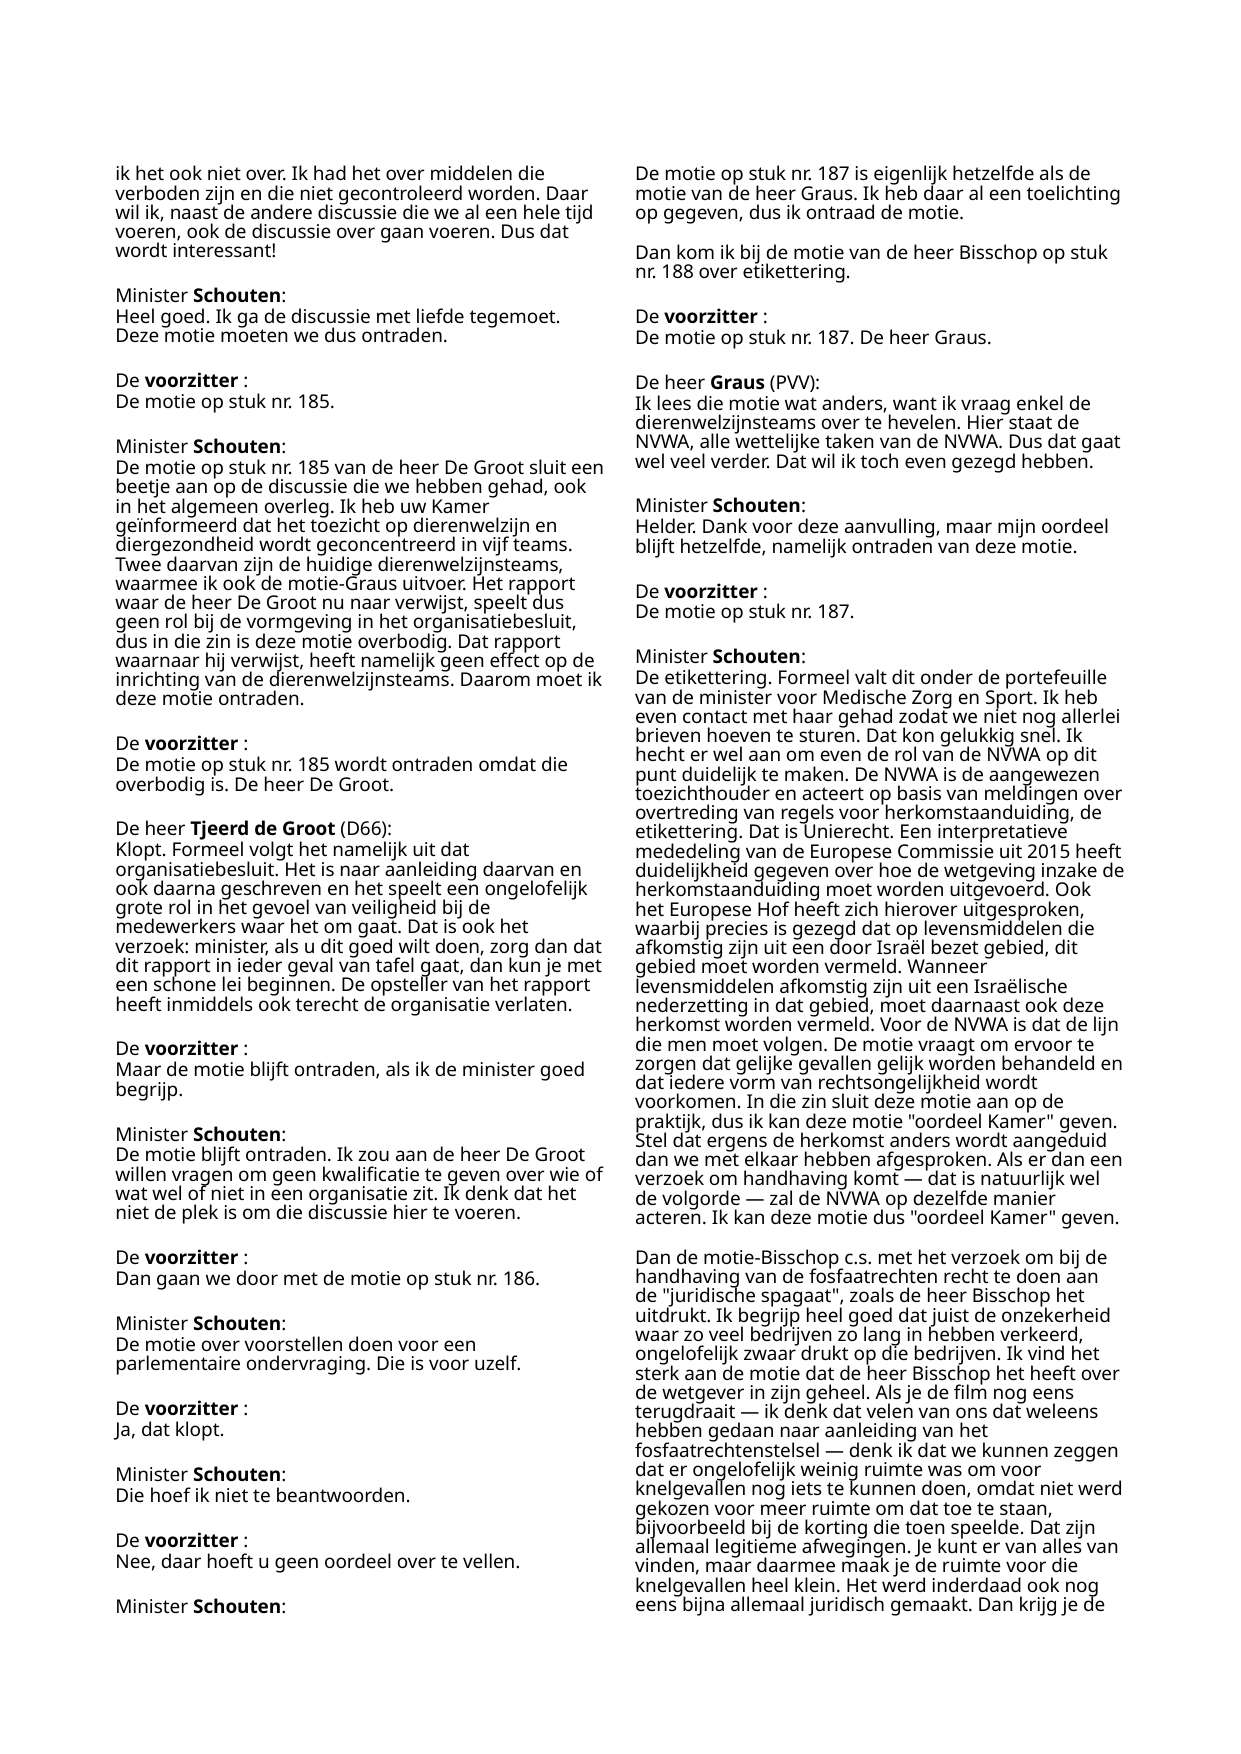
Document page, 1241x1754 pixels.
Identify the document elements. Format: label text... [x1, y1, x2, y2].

text Minister Schouten: [115, 1461, 605, 1487]
text De voorzitter : [115, 368, 605, 393]
text De motie op stuk nr. 185 van de heer De Groot sluit een beetje aan op de discussie die we hebben gehad, ook in het algemeen overleg. Ik heb uw Kamer geïnformeerd dat het toezicht op dierenwelzijn en diergezondheid wordt geconcentreerd in vijf teams. Twee daarvan zijn de huidige dierenwelzijnsteams, waarmee ik ook de motie-Graus uitvoer. Het rapport waar de heer De Groot nu naar verwijst, speelt dus geen rol bij de vormgeving in het organisatiebesluit, dus in die zin is deze motie overbodig. Dat rapport waarnaar hij verwijst, heeft namelijk geen effect op de inrichting van de dierenwelzijnsteams. Daarom moet ik deze motie ontraden. [115, 459, 605, 710]
text Minister Schouten: [115, 1310, 605, 1336]
text Dan de motie-Bisschop c.s. met het verzoek om bij de handhaving van de fosfaatrechten recht te doen aan de "juridische spagaat", zoals de heer Bisschop het uitdrukt. Ik begrijp heel goed dat juist de onzekerheid waar zo veel bedrijven zo lang in hebben verkeerd, ongelofelijk zwaar drukt op die bedrijven. Ik vind het sterk aan de motie dat de heer Bisschop het heeft over de wetgever in zijn geheel. Als je de film nog eens terugdraait — ik denk dat velen van ons dat weleens hebben gedaan naar aanleiding van het fosfaatrechtenstelsel — denk ik dat we kunnen zeggen dat er ongelofelijk weinig ruimte was om voor knelgevallen nog iets te kunnen doen, omdat niet werd gekozen voor meer ruimte om dat toe te staan, bijvoorbeeld bij de korting die toen speelde. Dat zijn allemaal legitieme afwegingen. Je kunt er van alles van vinden, maar daarmee maak je de ruimte voor die knelgevallen heel klein. Het werd inderdaad ook nog eens bijna allemaal juridisch gemaakt. Dan krijg je de [635, 1249, 1125, 1615]
text Die hoef ik niet te beantwoorden. [115, 1487, 605, 1506]
text Dan kom ik bij de motie van de heer Bisschop op stuk nr. 188 over etikettering. [635, 244, 1125, 282]
text De voorzitter : [115, 1244, 605, 1270]
text Klopt. Formeel volgt het namelijk uit dat organisatiebesluit. Het is naar aanleiding daarvan en ook daarna geschreven en het speelt een ongelofelijk grote rol in het gevoel van veiligheid bij de medewerkers waar het om gaat. Dat is ook het verzoek: minister, als u dit goed wilt doen, zorg dan dat dit rapport in ieder geval van tafel gaat, dan kun je met een schone lei beginnen. De opsteller van het rapport heeft inmiddels ook terecht de organisatie verlaten. [115, 841, 605, 1015]
text De voorzitter : [115, 731, 605, 756]
text De motie op stuk nr. 187. [635, 603, 1125, 623]
text Minister Schouten: [115, 1121, 605, 1146]
text Minister Schouten: [635, 644, 1125, 669]
text De voorzitter : [635, 578, 1125, 603]
text De voorzitter : [115, 1036, 605, 1061]
text Minister Schouten: [115, 282, 605, 308]
text Heel goed. Ik ga de discussie met liefde tegemoet. Deze motie moeten we dus ontraden. [115, 308, 605, 347]
text Minister Schouten: [115, 433, 605, 459]
text De motie op stuk nr. 185. [115, 393, 605, 413]
text Minister Schouten: [115, 1593, 605, 1618]
text Maar de motie blijft ontraden, als ik de minister goed begrijp. [115, 1061, 605, 1100]
text De heer Tjeerd de Groot (D66): [115, 816, 605, 841]
text Ik lees die motie wat anders, want ik vraag enkel de dierenwelzijnsteams over te hevelen. Hier staat de NVWA, alle wettelijke taken van de NVWA. Dus dat gaat wel veel verder. Dat wil ik toch even gezegd hebben. [635, 395, 1125, 472]
text De voorzitter : [115, 1395, 605, 1421]
text De motie blijft ontraden. Ik zou aan de heer De Groot willen vragen om geen kwalificatie te geven over wie of wat wel of niet in een organisatie zit. Ik denk dat het niet de plek is om die discussie hier te voeren. [115, 1146, 605, 1223]
text De motie op stuk nr. 187 is eigenlijk hetzelfde als de motie van de heer Graus. Ik heb daar al een toelichting op gegeven, dus ik ontraad de motie. [635, 165, 1125, 223]
text Helder. Dank voor deze aanvulling, maar mijn oordeel blijft hetzelfde, namelijk ontraden van deze motie. [635, 518, 1125, 557]
text De motie over voorstellen doen voor een parlementaire ondervraging. Die is voor uzelf. [115, 1336, 605, 1374]
text De voorzitter : [115, 1527, 605, 1553]
text De voorzitter : [635, 303, 1125, 329]
text Dan gaan we door met de motie op stuk nr. 186. [115, 1270, 605, 1289]
text De etikettering. Formeel valt dit onder de portefeuille van de minister voor Medische Zorg en Sport. Ik heb even contact met haar gehad zodat we niet nog allerlei brieven hoeven te sturen. Dat kon gelukkig snel. Ik hecht er wel aan om even de rol van de NVWA op dit punt duidelijk te maken. De NVWA is de aangewezen toezichthouder en acteert op basis van meldingen over overtreding van regels voor herkomstaanduiding, de etikettering. Dat is Unierecht. Een interpretatieve mededeling van de Europese Commissie uit 2015 heeft duidelijkheid gegeven over hoe de wetgeving inzake de herkomstaanduiding moet worden uitgevoerd. Ook het Europese Hof heeft zich hierover uitgesproken, waarbij precies is gezegd dat op levensmiddelen die afkomstig zijn uit een door Israël bezet gebied, dit gebied moet worden vermeld. Wanneer levensmiddelen afkomstig zijn uit een Israëlische nederzetting in dat gebied, moet daarnaast ook deze herkomst worden vermeld. Voor de NVWA is dat de lijn die men moet volgen. De motie vraagt om ervoor te zorgen dat gelijke gevallen gelijk worden behandeld en dat iedere vorm van rechtsongelijkheid wordt voorkomen. In die zin sluit deze motie aan op de praktijk, dus ik kan deze motie "oordeel Kamer" geven. Stel dat ergens de herkomst anders wordt aangeduid dan we met elkaar hebben afgesproken. Als er dan een verzoek om handhaving komt — dat is natuurlijk wel de volgorde — zal de NVWA op dezelfde manier acteren. Ik kan deze motie dus "oordeel Kamer" geven. [635, 669, 1125, 1228]
text Minister Schouten: [635, 493, 1125, 518]
text Ja, dat klopt. [115, 1421, 605, 1440]
text De motie op stuk nr. 185 wordt ontraden omdat die overbodig is. De heer De Groot. [115, 756, 605, 795]
text Nee, daar hoeft u geen oordeel over te vellen. [115, 1553, 605, 1572]
text De heer Graus (PVV): [635, 369, 1125, 395]
text De motie op stuk nr. 187. De heer Graus. [635, 329, 1125, 348]
text ik het ook niet over. Ik had het over middelen die verboden zijn en die niet gecontroleerd worden. Daar wil ik, naast de andere discussie die we al een hele tijd voeren, ook de discussie over gaan voeren. Dus dat wordt interessant! [115, 165, 605, 262]
